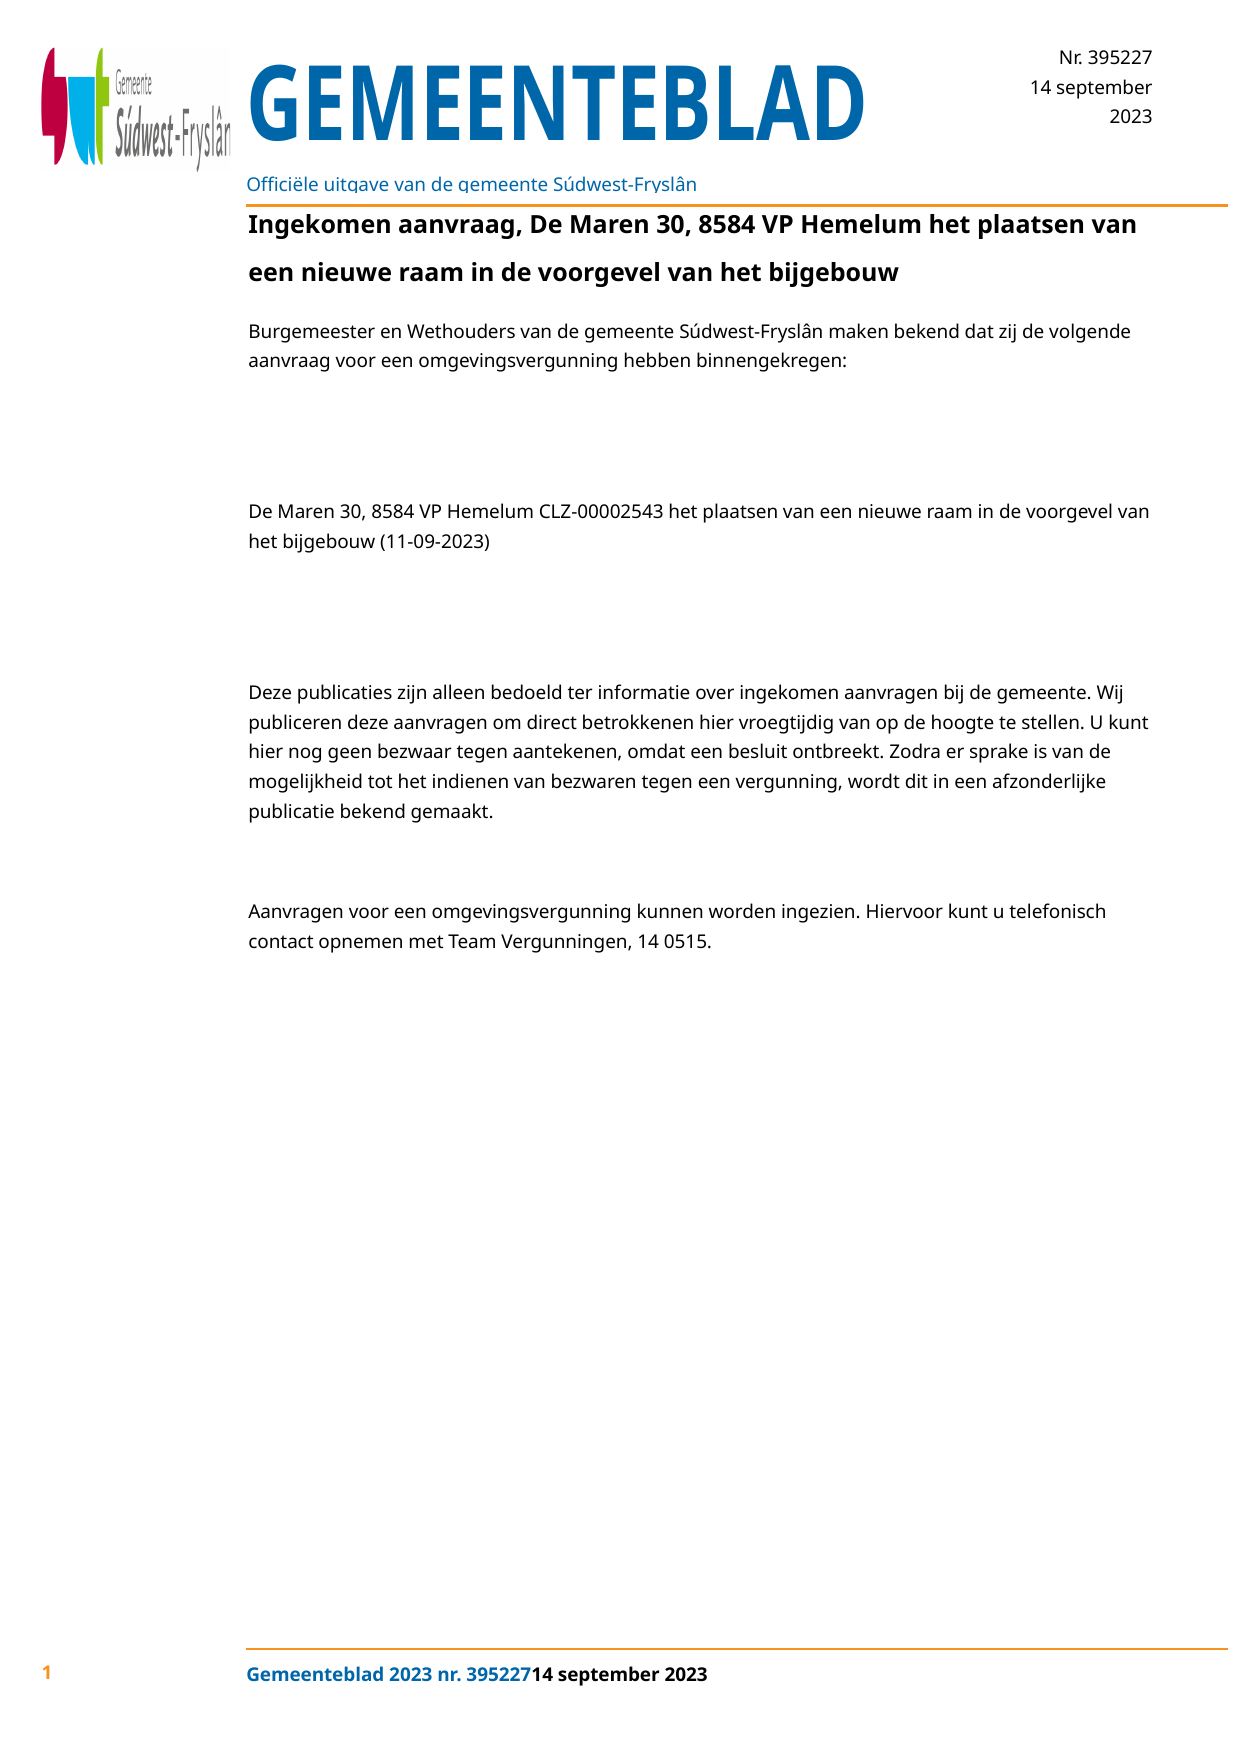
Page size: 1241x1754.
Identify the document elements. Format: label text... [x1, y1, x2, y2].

text De Maren 30, 8584 VP Hemelum CLZ-00002543 het plaatsen van een nieuwe raam in de voorgevel van het bijgebouw (11-09-2023) [248, 499, 1152, 554]
text Ingekomen aanvraag, De Maren 30, 8584 VP Hemelum het plaatsen van een nieuwe raam in de voorgevel van het bijgebouw [248, 207, 1152, 288]
picture [41, 47, 231, 172]
text Burgemeester en Wethouders van de gemeente Súdwest-Fryslân maken bekend dat zij de volgende aanvraag voor een omgevingsvergunning hebben binnengekregen: [248, 318, 1152, 373]
text Deze publicaties zijn alleen bedoeld ter informatie over ingekomen aanvragen bij de gemeente. Wij publiceren deze aanvragen om direct betrokkenen hier vroegtijdig van op de hoogte te stellen. U kunt hier nog geen bezwaar tegen aantekenen, omdat een besluit ontbreekt. Zodra er sprake is van de mogelijkheid tot het indienen van bezwaren tegen een vergunning, wordt dit in een afzonderlijke publicatie bekend gemaakt. [248, 679, 1152, 824]
text Aanvragen voor een omgevingsvergunning kunnen worden ingezien. Hiervoor kunt u telefonisch contact opnemen met Team Vergunningen, 14 0515. [248, 899, 1152, 954]
